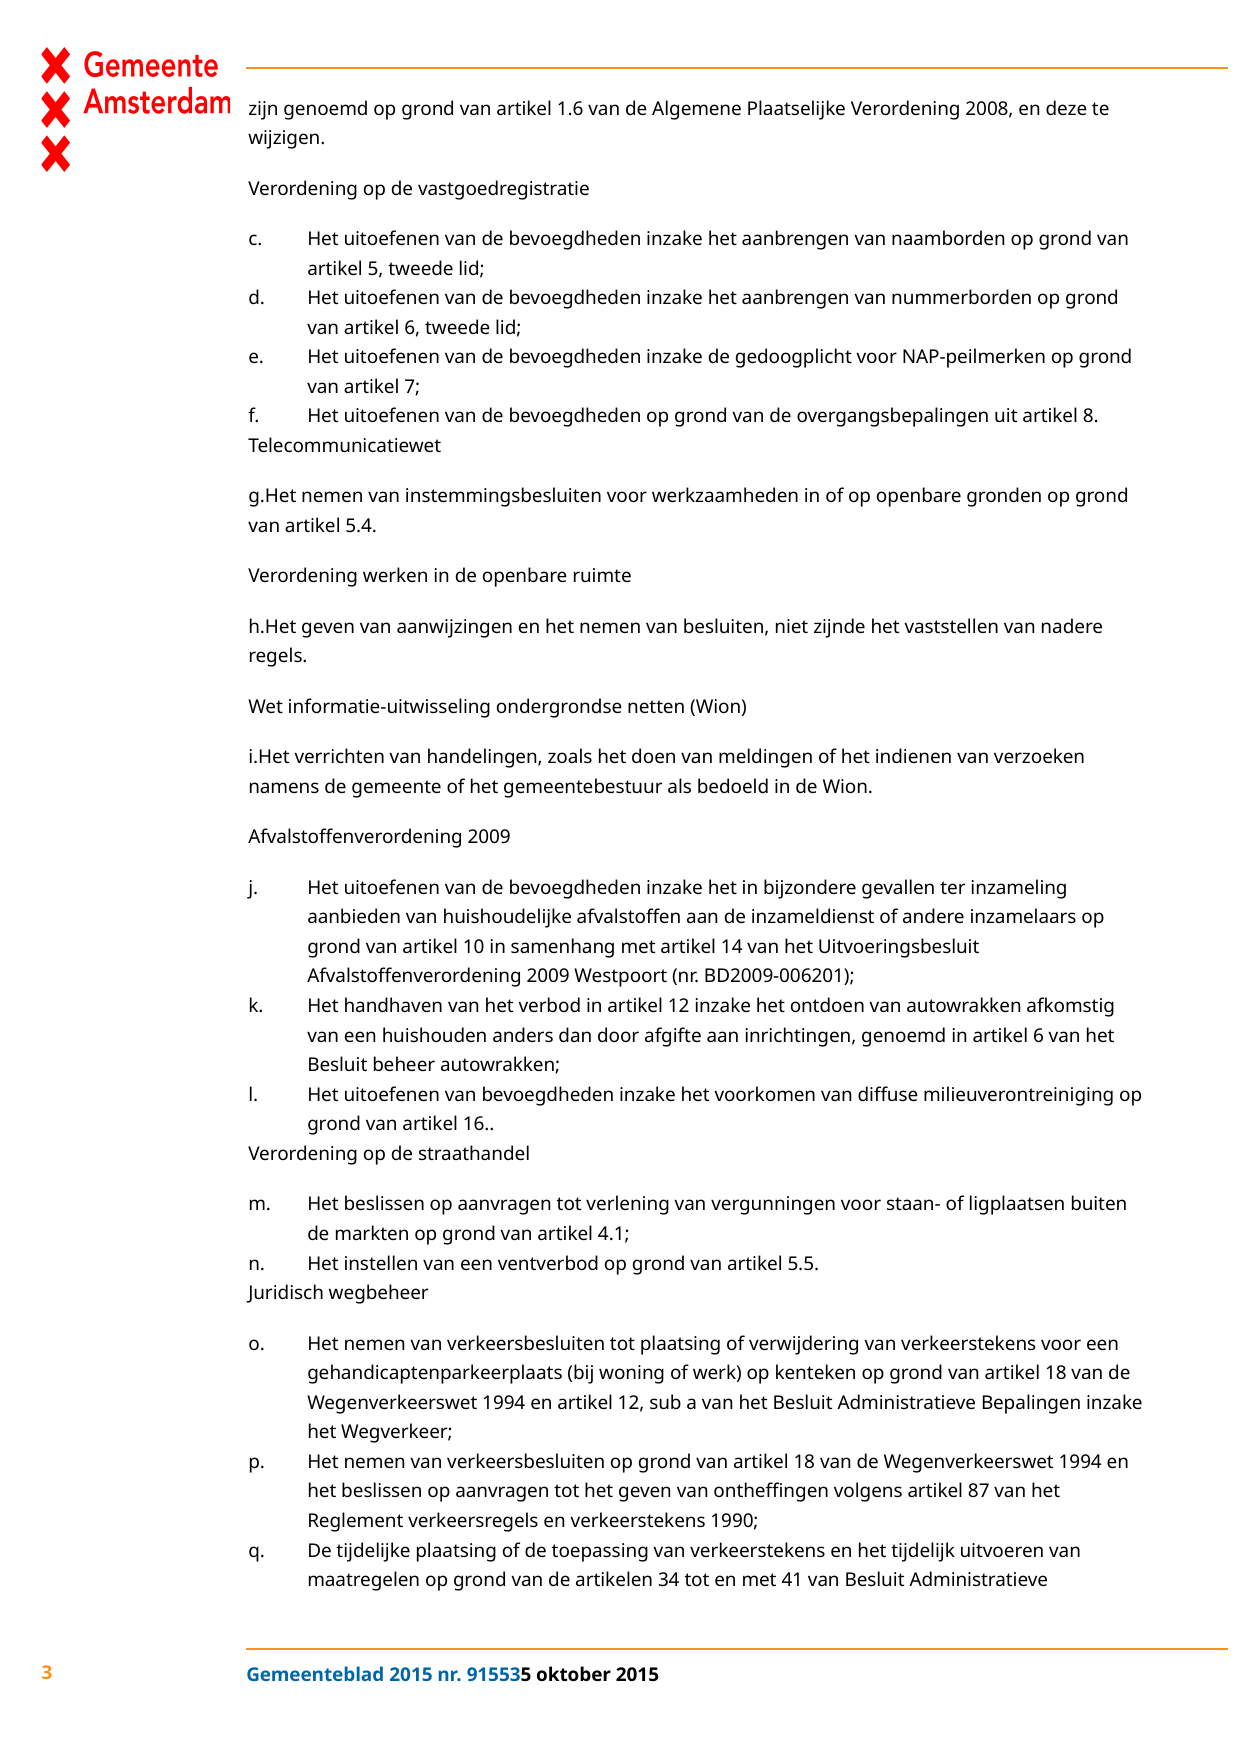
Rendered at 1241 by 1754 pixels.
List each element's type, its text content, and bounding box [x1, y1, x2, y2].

text Verordening werken in de openbare ruimte [248, 563, 1152, 588]
list Het nemen van verkeersbesluiten tot plaatsing of verwijdering van verkeerstekens voor een gehandicaptenparkeerplaats (bij woning of werk) op kenteken op grond van artikel 18 van de Wegenverkeerswet 1994 en artikel 12, sub a van het Besluit Administratieve Bepalingen inzake het Wegverkeer; [248, 1330, 1152, 1444]
list De tijdelijke plaatsing of de toepassing van verkeerstekens en het tijdelijk uitvoeren van maatregelen op grond van de artikelen 34 tot en met 41 van Besluit Administratieve [248, 1537, 1152, 1592]
text h.Het geven van aanwijzingen en het nemen van besluiten, niet zijnde het vaststellen van nadere regels. [248, 613, 1152, 668]
list Het beslissen op aanvragen tot verlening van vergunningen voor staan- of ligplaatsen buiten de markten op grond van artikel 4.1; [248, 1191, 1152, 1246]
text Telecommunicatiewet [248, 432, 1152, 458]
text Juridisch wegbeheer [248, 1279, 1152, 1305]
list Het nemen van verkeersbesluiten op grond van artikel 18 van de Wegenverkeerswet 1994 en het beslissen op aanvragen tot het geven van ontheffingen volgens artikel 87 van het Reglement verkeersregels en verkeerstekens 1990; [248, 1448, 1152, 1533]
list Het uitoefenen van de bevoegdheden inzake het in bijzondere gevallen ter inzameling aanbieden van huishoudelijke afvalstoffen aan de inzameldienst of andere inzamelaars op grond van artikel 10 in samenhang met artikel 14 van het Uitvoeringsbesluit Afvalstoffenverordening 2009 Westpoort (nr. BD2009-006201); [248, 874, 1152, 988]
picture [41, 47, 231, 172]
list Het uitoefenen van de bevoegdheden inzake de gedoogplicht voor NAP-peilmerken op grond van artikel 7; [248, 343, 1152, 399]
text Wet informatie-uitwisseling ondergrondse netten (Wion) [248, 693, 1152, 719]
text i.Het verrichten van handelingen, zoals het doen van meldingen of het indienen van verzoeken namens de gemeente of het gemeentebestuur als bedoeld in de Wion. [248, 743, 1152, 799]
text zijn genoemd op grond van artikel 1.6 van de Algemene Plaatselijke Verordening 2008, en deze te wijzigen. [248, 95, 1152, 150]
text Afvalstoffenverordening 2009 [248, 823, 1152, 849]
text g.Het nemen van instemmingsbesluiten voor werkzaamheden in of op openbare gronden op grond van artikel 5.4. [248, 483, 1152, 538]
list Het uitoefenen van de bevoegdheden inzake het aanbrengen van nummerborden op grond van artikel 6, tweede lid; [248, 284, 1152, 340]
text Verordening op de straathandel [248, 1140, 1152, 1166]
text Verordening op de vastgoedregistratie [248, 175, 1152, 201]
list Het uitoefenen van de bevoegdheden inzake het aanbrengen van naamborden op grond van artikel 5, tweede lid; [248, 225, 1152, 281]
list Het uitoefenen van de bevoegdheden op grond van de overgangsbepalingen uit artikel 8. [248, 403, 1152, 428]
list Het instellen van een ventverbod op grond van artikel 5.5. [248, 1250, 1152, 1276]
list Het handhaven van het verbod in artikel 12 inzake het ontdoen van autowrakken afkomstig van een huishouden anders dan door afgifte aan inrichtingen, genoemd in artikel 6 van het Besluit beheer autowrakken; [248, 992, 1152, 1077]
list Het uitoefenen van bevoegdheden inzake het voorkomen van diffuse milieuverontreiniging op grond van artikel 16.. [248, 1081, 1152, 1136]
